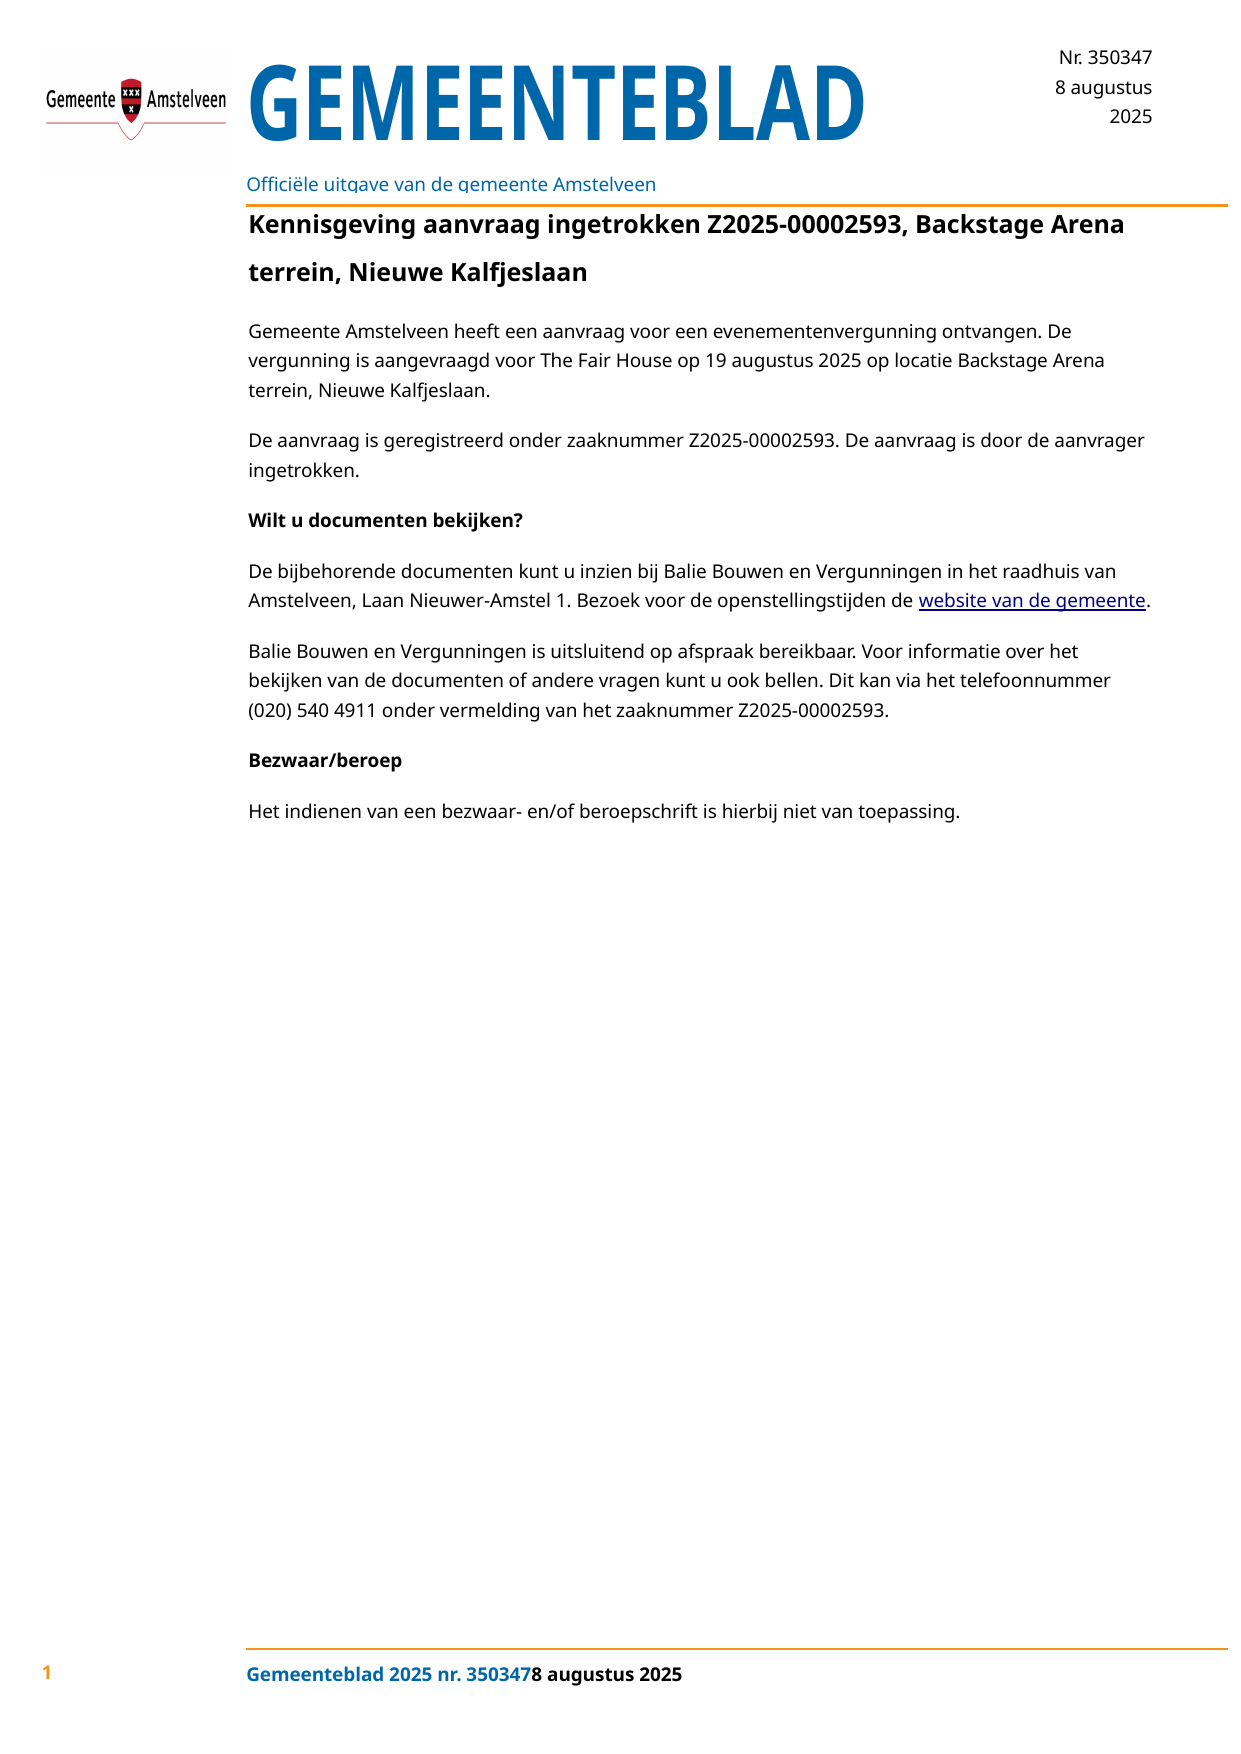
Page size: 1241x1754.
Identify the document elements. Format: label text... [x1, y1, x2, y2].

text Kennisgeving aanvraag ingetrokken Z2025-00002593, Backstage Arena terrein, Nieuwe Kalfjeslaan [248, 207, 1152, 288]
text Balie Bouwen en Vergunningen is uitsluitend op afspraak bereikbaar. Voor informatie over het bekijken van de documenten of andere vragen kunt u ook bellen. Dit kan via het telefoonnummer (020) 540 4911 onder vermelding van het zaaknummer Z2025-00002593. [248, 638, 1152, 723]
text Bezwaar/beroep [248, 747, 1152, 773]
text Gemeente Amstelveen heeft een aanvraag voor een evenementenvergunning ontvangen. De vergunning is aangevraagd voor The Fair House op 19 augustus 2025 op locatie Backstage Arena terrein, Nieuwe Kalfjeslaan. [248, 318, 1152, 403]
picture [41, 47, 231, 172]
text De aanvraag is geregistreerd onder zaaknummer Z2025-00002593. De aanvraag is door de aanvrager ingetrokken. [248, 427, 1152, 483]
text De bijbehorende documenten kunt u inzien bij Balie Bouwen en Vergunningen in het raadhuis van Amstelveen, Laan Nieuwer-Amstel 1. Bezoek voor de openstellingstijden de website van de gemeente. [248, 558, 1152, 613]
text Wilt u documenten bekijken? [248, 507, 1152, 533]
text Het indienen van een bezwaar- en/of beroepschrift is hierbij niet van toepassing. [248, 798, 1152, 824]
